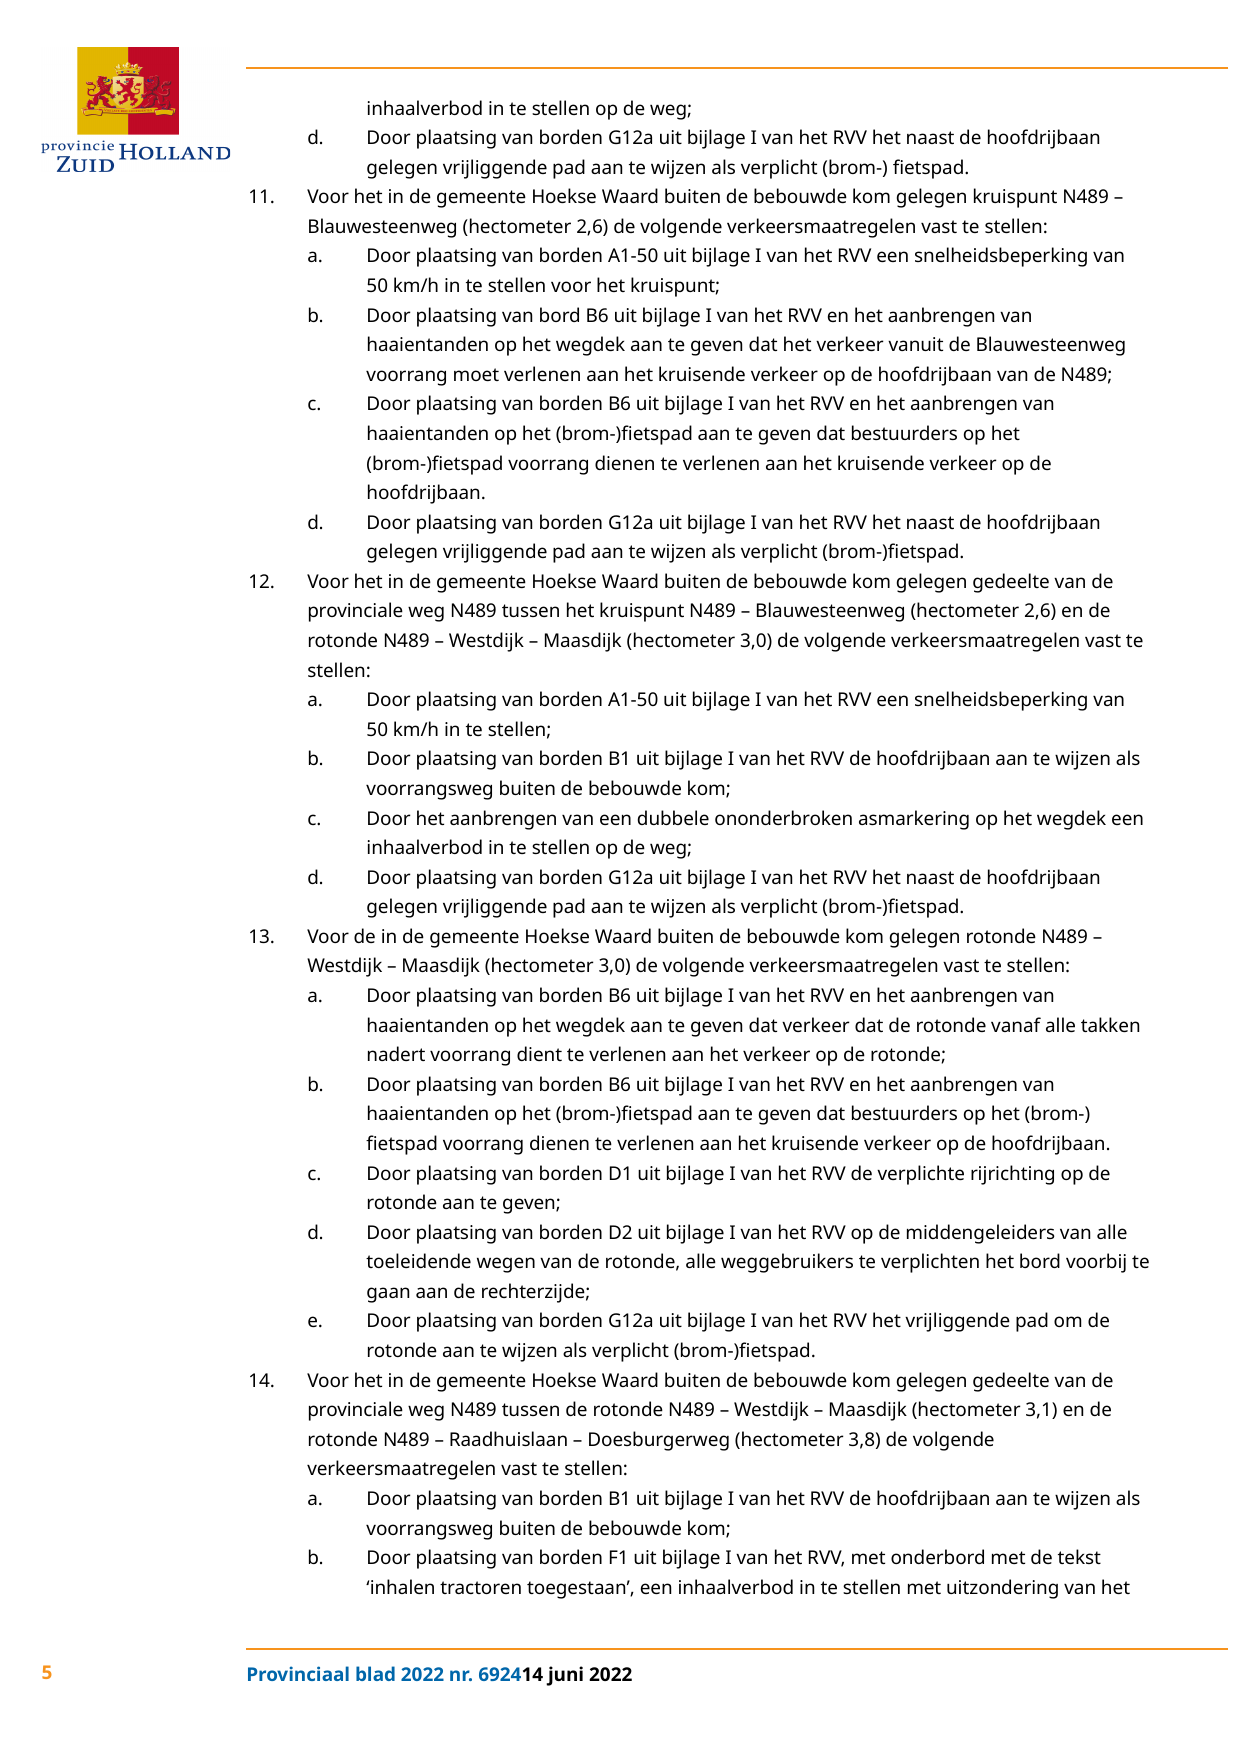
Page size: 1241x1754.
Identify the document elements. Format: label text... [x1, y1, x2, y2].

list Door plaatsing van borden G12a uit bijlage I van het RVV het vrijliggende pad om de rotonde aan te wijzen als verplicht (brom-)fietspad. [307, 1308, 1152, 1363]
list Door plaatsing van borden F1 uit bijlage I van het RVV, met onderbord met de tekst ‘inhalen tractoren toegestaan’, een inhaalverbod in te stellen met uitzondering van het [307, 1544, 1152, 1600]
list Door plaatsing van borden B6 uit bijlage I van het RVV en het aanbrengen van haaientanden op het wegdek aan te geven dat verkeer dat de rotonde vanaf alle takken nadert voorrang dient te verlenen aan het verkeer op de rotonde; [307, 982, 1152, 1067]
list Voor het in de gemeente Hoekse Waard buiten de bebouwde kom gelegen gedeelte van de provinciale weg N489 tussen het kruispunt N489 – Blauwesteenweg (hectometer 2,6) en de rotonde N489 – Westdijk – Maasdijk (hectometer 3,0) de volgende verkeersmaatregelen vast te stellen: [248, 568, 1152, 683]
list Voor de in de gemeente Hoekse Waard buiten de bebouwde kom gelegen rotonde N489 – Westdijk – Maasdijk (hectometer 3,0) de volgende verkeersmaatregelen vast te stellen: [248, 923, 1152, 978]
list Door plaatsing van borden A1-50 uit bijlage I van het RVV een snelheidsbeperking van 50 km/h in te stellen voor het kruispunt; [307, 243, 1152, 298]
list inhaalverbod in te stellen op de weg; [307, 95, 1152, 121]
list Door plaatsing van borden B6 uit bijlage I van het RVV en het aanbrengen van haaientanden op het (brom-)fietspad aan te geven dat bestuurders op het (brom-) fietspad voorrang dienen te verlenen aan het kruisende verkeer op de hoofdrijbaan. [307, 1071, 1152, 1156]
list Voor het in de gemeente Hoekse Waard buiten de bebouwde kom gelegen kruispunt N489 – Blauwesteenweg (hectometer 2,6) de volgende verkeersmaatregelen vast te stellen: [248, 183, 1152, 239]
list Door plaatsing van borden D2 uit bijlage I van het RVV op de middengeleiders van alle toeleidende wegen van de rotonde, alle weggebruikers te verplichten het bord voorbij te gaan aan de rechterzijde; [307, 1219, 1152, 1304]
list Door het aanbrengen van een dubbele ononderbroken asmarkering op het wegdek een inhaalverbod in te stellen op de weg; [307, 805, 1152, 860]
list Door plaatsing van borden D1 uit bijlage I van het RVV de verplichte rijrichting op de rotonde aan te geven; [307, 1160, 1152, 1215]
list Door plaatsing van borden B6 uit bijlage I van het RVV en het aanbrengen van haaientanden op het (brom-)fietspad aan te geven dat bestuurders op het (brom-)fietspad voorrang dienen te verlenen aan het kruisende verkeer op de hoofdrijbaan. [307, 391, 1152, 505]
list Door plaatsing van borden A1-50 uit bijlage I van het RVV een snelheidsbeperking van 50 km/h in te stellen; [307, 686, 1152, 742]
list Door plaatsing van borden G12a uit bijlage I van het RVV het naast de hoofdrijbaan gelegen vrijliggende pad aan te wijzen als verplicht (brom-)fietspad. [307, 864, 1152, 919]
list Door plaatsing van borden G12a uit bijlage I van het RVV het naast de hoofdrijbaan gelegen vrijliggende pad aan te wijzen als verplicht (brom-)fietspad. [307, 509, 1152, 564]
list Door plaatsing van borden G12a uit bijlage I van het RVV het naast de hoofdrijbaan gelegen vrijliggende pad aan te wijzen als verplicht (brom-) fietspad. [307, 124, 1152, 180]
list Door plaatsing van borden B1 uit bijlage I van het RVV de hoofdrijbaan aan te wijzen als voorrangsweg buiten de bebouwde kom; [307, 746, 1152, 801]
picture [41, 47, 231, 172]
list Voor het in de gemeente Hoekse Waard buiten de bebouwde kom gelegen gedeelte van de provinciale weg N489 tussen de rotonde N489 – Westdijk – Maasdijk (hectometer 3,1) en de rotonde N489 – Raadhuislaan – Doesburgerweg (hectometer 3,8) de volgende verkeersmaatregelen vast te stellen: [248, 1367, 1152, 1481]
list Door plaatsing van borden B1 uit bijlage I van het RVV de hoofdrijbaan aan te wijzen als voorrangsweg buiten de bebouwde kom; [307, 1485, 1152, 1541]
list Door plaatsing van bord B6 uit bijlage I van het RVV en het aanbrengen van haaientanden op het wegdek aan te geven dat het verkeer vanuit de Blauwesteenweg voorrang moet verlenen aan het kruisende verkeer op de hoofdrijbaan van de N489; [307, 302, 1152, 387]
